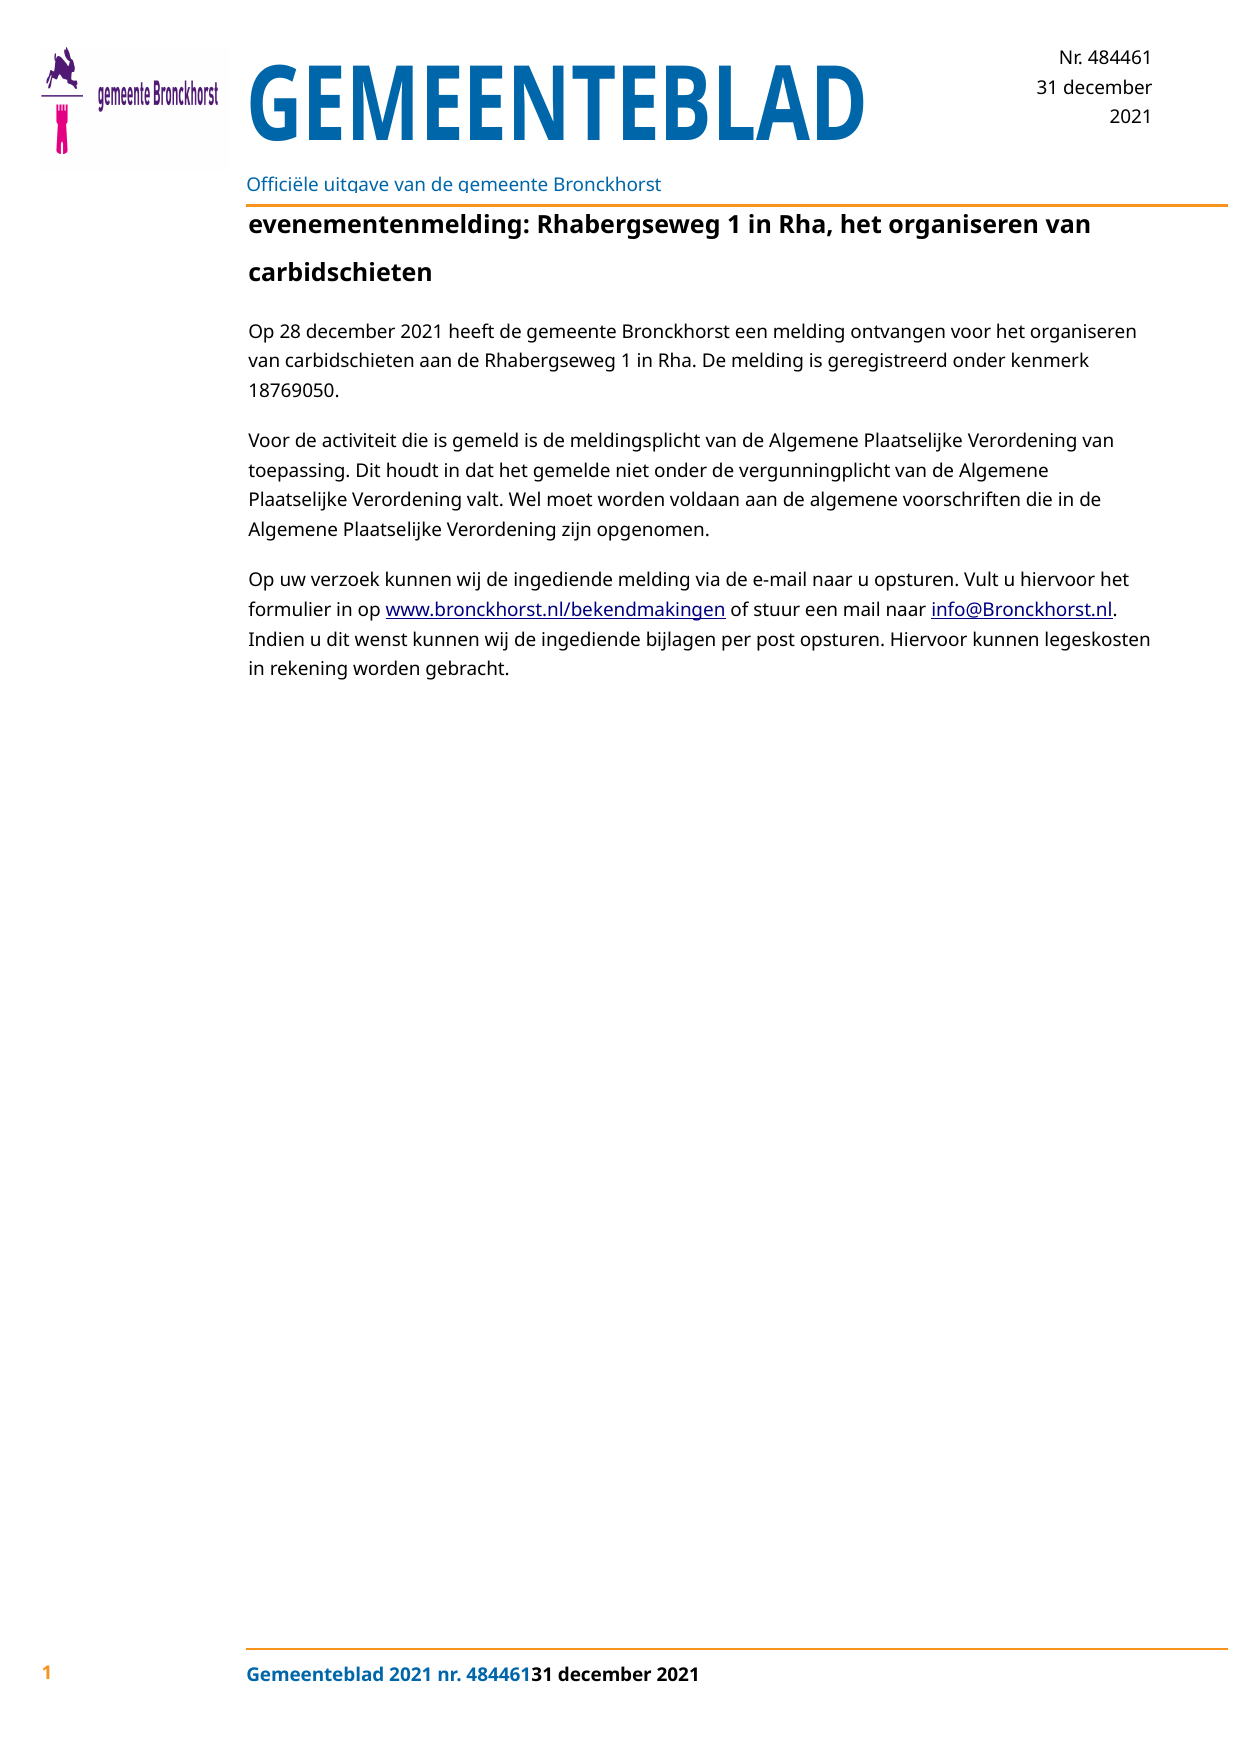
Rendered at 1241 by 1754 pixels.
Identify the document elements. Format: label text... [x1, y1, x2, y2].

text Op 28 december 2021 heeft de gemeente Bronckhorst een melding ontvangen voor het organiseren van carbidschieten aan de Rhabergseweg 1 in Rha. De melding is geregistreerd onder kenmerk 18769050. [248, 318, 1152, 403]
text Voor de activiteit die is gemeld is de meldingsplicht van de Algemene Plaatselijke Verordening van toepassing. Dit houdt in dat het gemelde niet onder de vergunningplicht van de Algemene Plaatselijke Verordening valt. Wel moet worden voldaan aan de algemene voorschriften die in de Algemene Plaatselijke Verordening zijn opgenomen. [248, 427, 1152, 542]
picture [41, 47, 231, 172]
text evenementenmelding: Rhabergseweg 1 in Rha, het organiseren van carbidschieten [248, 207, 1152, 288]
text Op uw verzoek kunnen wij de ingediende melding via de e-mail naar u opsturen. Vult u hiervoor het formulier in op www.bronckhorst.nl/bekendmakingen of stuur een mail naar info@Bronckhorst.nl. Indien u dit wenst kunnen wij de ingediende bijlagen per post opsturen. Hiervoor kunnen legeskosten in rekening worden gebracht. [248, 567, 1152, 681]
